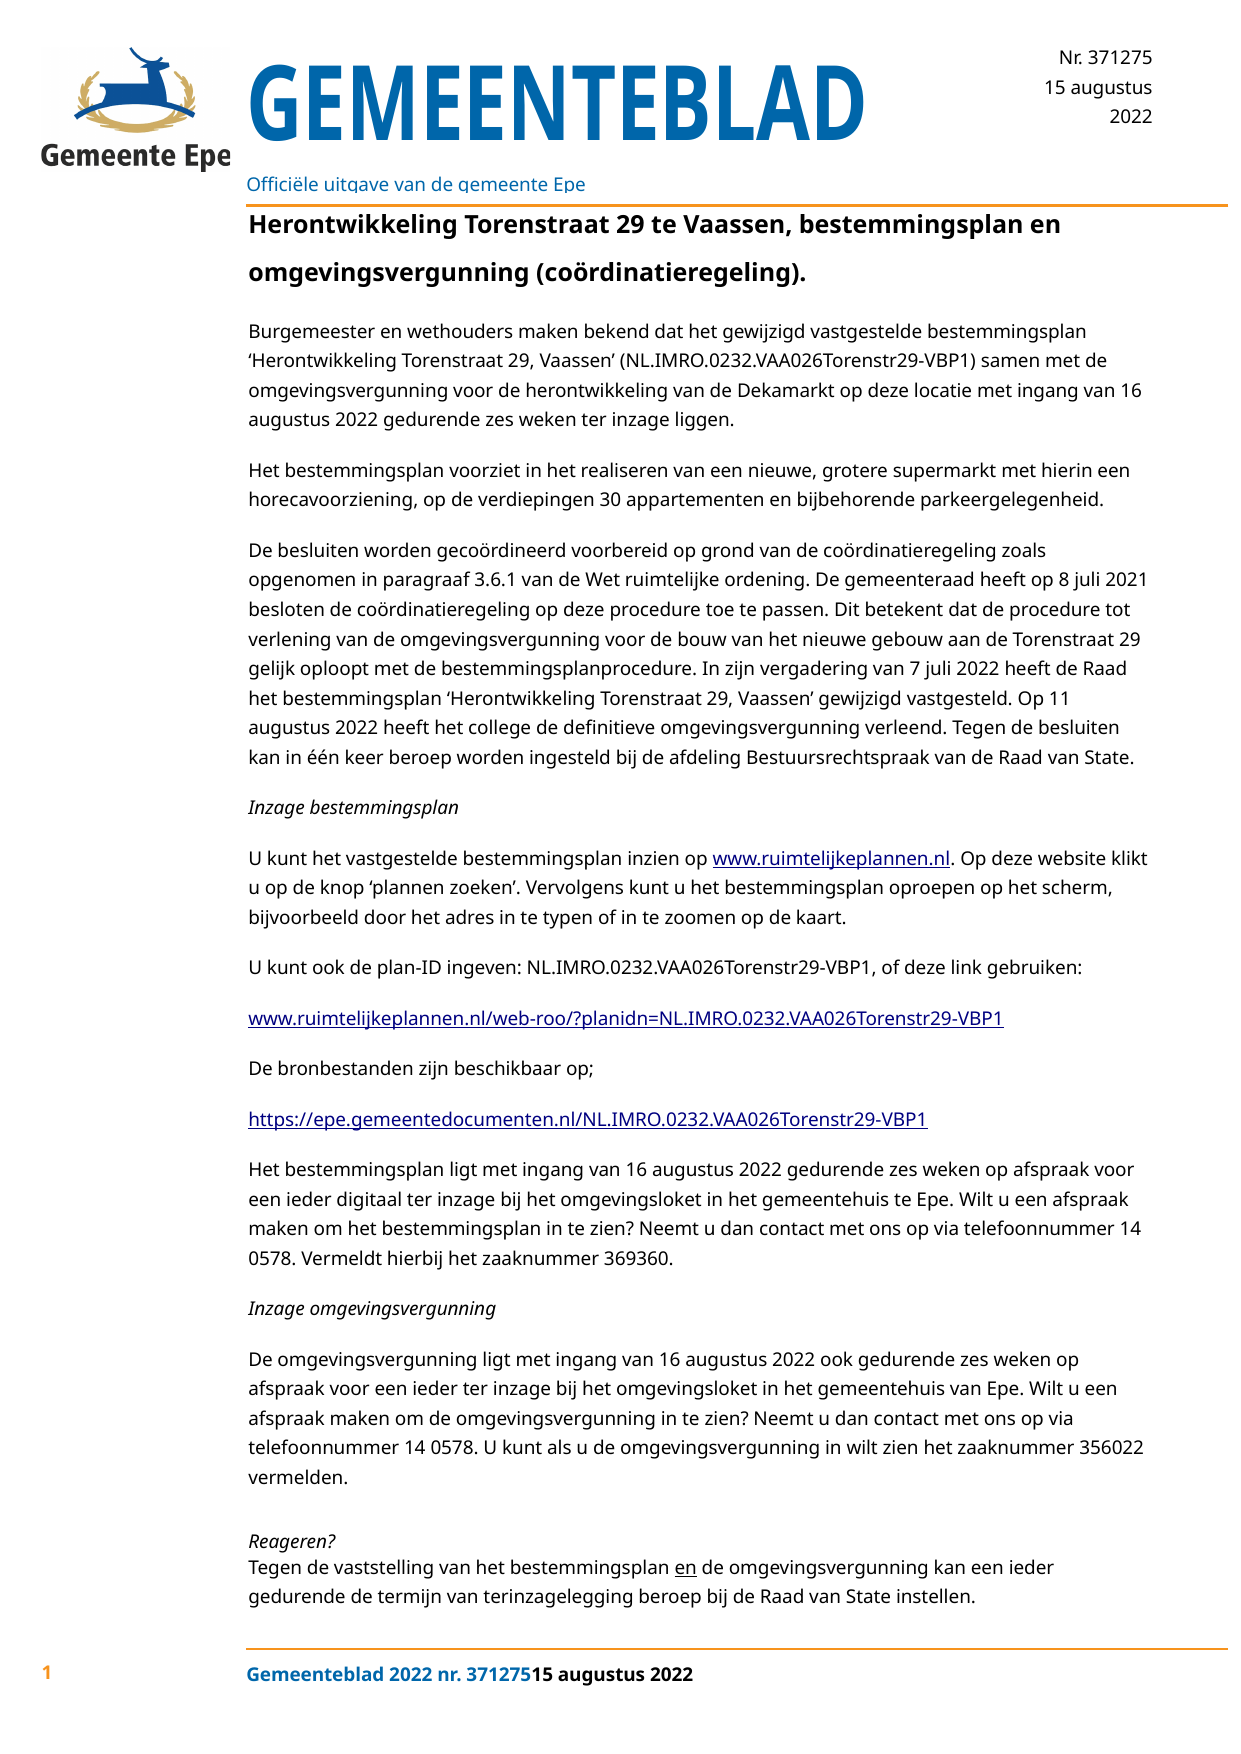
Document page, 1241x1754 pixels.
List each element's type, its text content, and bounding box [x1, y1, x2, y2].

text De omgevingsvergunning ligt met ingang van 16 augustus 2022 ook gedurende zes weken op afspraak voor een ieder ter inzage bij het omgevingsloket in het gemeentehuis van Epe. Wilt u een afspraak maken om de omgevingsvergunning in te zien? Neemt u dan contact met ons op via telefoonnummer 14 0578. U kunt als u de omgevingsvergunning in wilt zien het zaaknummer 356022 vermelden. [248, 1346, 1152, 1490]
text www.ruimtelijkeplannen.nl/web-roo/?planidn=NL.IMRO.0232.VAA026Torenstr29-VBP1 [248, 1005, 1152, 1031]
picture [41, 47, 231, 172]
text Inzage omgevingsvergunning [248, 1295, 1152, 1321]
text Tegen de vaststelling van het bestemmingsplan en de omgevingsvergunning kan een ieder gedurende de termijn van terinzagelegging beroep bij de Raad van State instellen. [248, 1554, 1152, 1609]
text Inzage bestemmingsplan [248, 794, 1152, 820]
text U kunt het vastgestelde bestemmingsplan inzien op www.ruimtelijkeplannen.nl. Op deze website klikt u op de knop ‘plannen zoeken’. Vervolgens kunt u het bestemmingsplan oproepen op het scherm, bijvoorbeeld door het adres in te typen of in te zoomen op de kaart. [248, 845, 1152, 930]
text De bronbestanden zijn beschikbaar op; [248, 1055, 1152, 1081]
text De besluiten worden gecoördineerd voorbereid op grond van de coördinatieregeling zoals opgenomen in paragraaf 3.6.1 van de Wet ruimtelijke ordening. De gemeenteraad heeft op 8 juli 2021 besloten de coördinatieregeling op deze procedure toe te passen. Dit betekent dat de procedure tot verlening van de omgevingsvergunning voor de bouw van het nieuwe gebouw aan de Torenstraat 29 gelijk oploopt met de bestemmingsplanprocedure. In zijn vergadering van 7 juli 2022 heeft de Raad het bestemmingsplan ‘Herontwikkeling Torenstraat 29, Vaassen’ gewijzigd vastgesteld. Op 11 augustus 2022 heeft het college de definitieve omgevingsvergunning verleend. Tegen de besluiten kan in één keer beroep worden ingesteld bij de afdeling Bestuursrechtspraak van de Raad van State. [248, 537, 1152, 770]
text U kunt ook de plan-ID ingeven: NL.IMRO.0232.VAA026Torenstr29-VBP1, of deze link gebruiken: [248, 954, 1152, 980]
text https://epe.gemeentedocumenten.nl/NL.IMRO.0232.VAA026Torenstr29-VBP1 [248, 1106, 1152, 1132]
text Reageren? [248, 1528, 1152, 1554]
text Het bestemmingsplan ligt met ingang van 16 augustus 2022 gedurende zes weken op afspraak voor een ieder digitaal ter inzage bij het omgevingsloket in het gemeentehuis te Epe. Wilt u een afspraak maken om het bestemmingsplan in te zien? Neemt u dan contact met ons op via telefoonnummer 14 0578. Vermeldt hierbij het zaaknummer 369360. [248, 1156, 1152, 1271]
text Herontwikkeling Torenstraat 29 te Vaassen, bestemmingsplan en omgevingsvergunning (coördinatieregeling). [248, 207, 1152, 288]
text Het bestemmingsplan voorziet in het realiseren van een nieuwe, grotere supermarkt met hierin een horecavoorziening, op de verdiepingen 30 appartementen en bijbehorende parkeergelegenheid. [248, 457, 1152, 512]
text Burgemeester en wethouders maken bekend dat het gewijzigd vastgestelde bestemmingsplan ‘Herontwikkeling Torenstraat 29, Vaassen’ (NL.IMRO.0232.VAA026Torenstr29-VBP1) samen met de omgevingsvergunning voor de herontwikkeling van de Dekamarkt op deze locatie met ingang van 16 augustus 2022 gedurende zes weken ter inzage liggen. [248, 318, 1152, 432]
